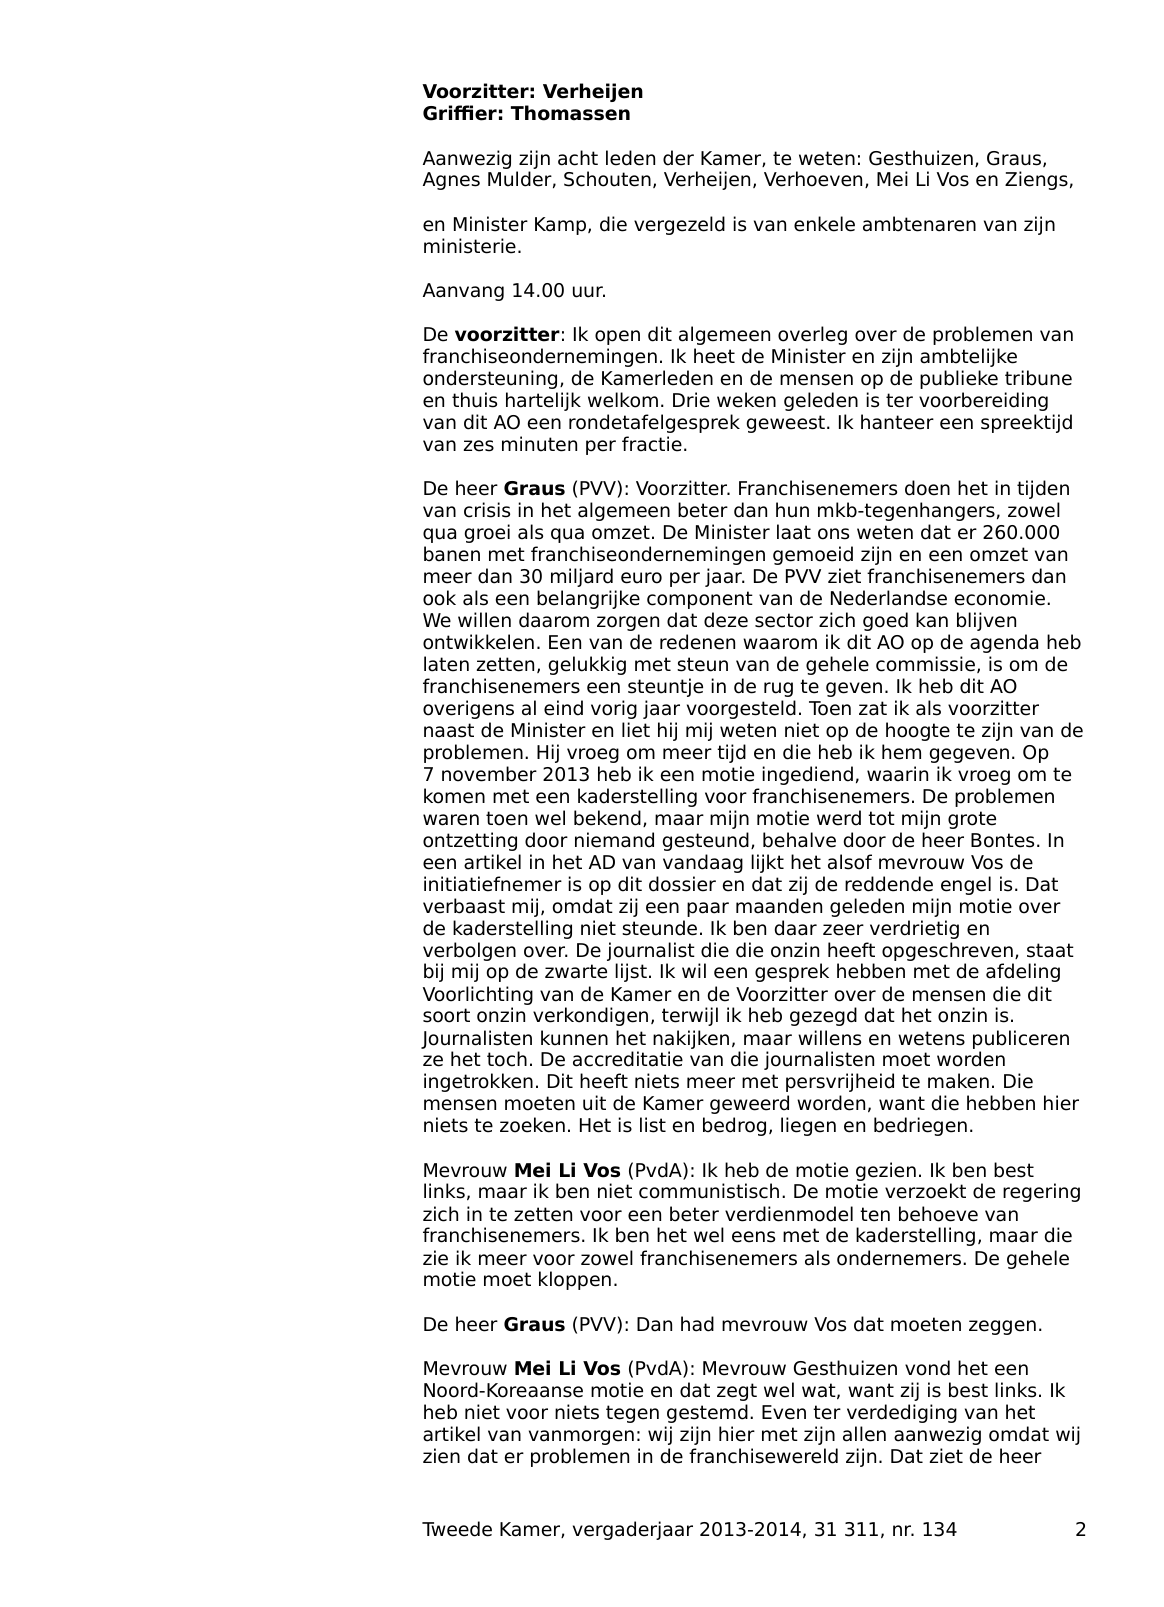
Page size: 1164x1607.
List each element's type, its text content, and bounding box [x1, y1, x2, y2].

text Aanwezig zijn acht leden der Kamer, te weten: Gesthuizen, Graus, Agnes Mulder, Schouten, Verheijen, Verhoeven, Mei Li Vos en Ziengs, [422, 147, 1087, 191]
text en Minister Kamp, die vergezeld is van enkele ambtenaren van zijn ministerie. [422, 213, 1087, 257]
text Aanvang 14.00 uur. [422, 280, 1087, 302]
text De heer Graus (PVV): Voorzitter. Franchisenemers doen het in tijden van crisis in het algemeen beter dan hun mkb-tegenhangers, zowel qua groei als qua omzet. De Minister laat ons weten dat er 260.000 banen met franchiseondernemingen gemoeid zijn en een omzet van meer dan 30 miljard euro per jaar. De PVV ziet franchisenemers dan ook als een belangrijke component van de Nederlandse economie. We willen daarom zorgen dat deze sector zich goed kan blijven ontwikkelen. Een van de redenen waarom ik dit AO op de agenda heb laten zetten, gelukkig met steun van de gehele commissie, is om de franchisenemers een steuntje in de rug te geven. Ik heb dit AO overigens al eind vorig jaar voorgesteld. Toen zat ik als voorzitter naast de Minister en liet hij mij weten niet op de hoogte te zijn van de problemen. Hij vroeg om meer tijd en die heb ik hem gegeven. Op 7 november 2013 heb ik een motie ingediend, waarin ik vroeg om te komen met een kaderstelling voor franchisenemers. De problemen waren toen wel bekend, maar mijn motie werd tot mijn grote ontzetting door niemand gesteund, behalve door de heer Bontes. In een artikel in het AD van vandaag lijkt het alsof mevrouw Vos de initiatiefnemer is op dit dossier en dat zij de reddende engel is. Dat verbaast mij, omdat zij een paar maanden geleden mijn motie over de kaderstelling niet steunde. Ik ben daar zeer verdrietig en verbolgen over. De journalist die die onzin heeft opgeschreven, staat bij mij op de zwarte lijst. Ik wil een gesprek hebben met de afdeling Voorlichting van de Kamer en de Voorzitter over de mensen die dit soort onzin verkondigen, terwijl ik heb gezegd dat het onzin is. Journalisten kunnen het nakijken, maar willens en wetens publiceren ze het toch. De accreditatie van die journalisten moet worden ingetrokken. Dit heeft niets meer met persvrijheid te maken. Die mensen moeten uit de Kamer geweerd worden, want die hebben hier niets te zoeken. Het is list en bedrog, liegen en bedriegen. [422, 478, 1087, 1137]
text De heer Graus (PVV): Dan had mevrouw Vos dat moeten zeggen. [422, 1313, 1087, 1336]
text Mevrouw Mei Li Vos (PvdA): Mevrouw Gesthuizen vond het een Noord-Koreaanse motie en dat zegt wel wat, want zij is best links. Ik heb niet voor niets tegen gestemd. Even ter verdediging van het artikel van vanmorgen: wij zijn hier met zijn allen aanwezig omdat wij zien dat er problemen in de franchisewereld zijn. Dat ziet de heer [422, 1358, 1087, 1468]
text De voorzitter: Ik open dit algemeen overleg over de problemen van franchiseondernemingen. Ik heet de Minister en zijn ambtelijke ondersteuning, de Kamerleden en de mensen op de publieke tribune en thuis hartelijk welkom. Drie weken geleden is ter voorbereiding van dit AO een rondetafelgesprek geweest. Ik hanteer een spreektijd van zes minuten per fractie. [422, 324, 1087, 456]
text Griffier: Thomassen [422, 103, 1087, 125]
text Voorzitter: Verheijen [422, 81, 1087, 103]
text Mevrouw Mei Li Vos (PvdA): Ik heb de motie gezien. Ik ben best links, maar ik ben niet communistisch. De motie verzoekt de regering zich in te zetten voor een beter verdienmodel ten behoeve van franchisenemers. Ik ben het wel eens met de kaderstelling, maar die zie ik meer voor zowel franchisenemers als ondernemers. De gehele motie moet kloppen. [422, 1159, 1087, 1291]
